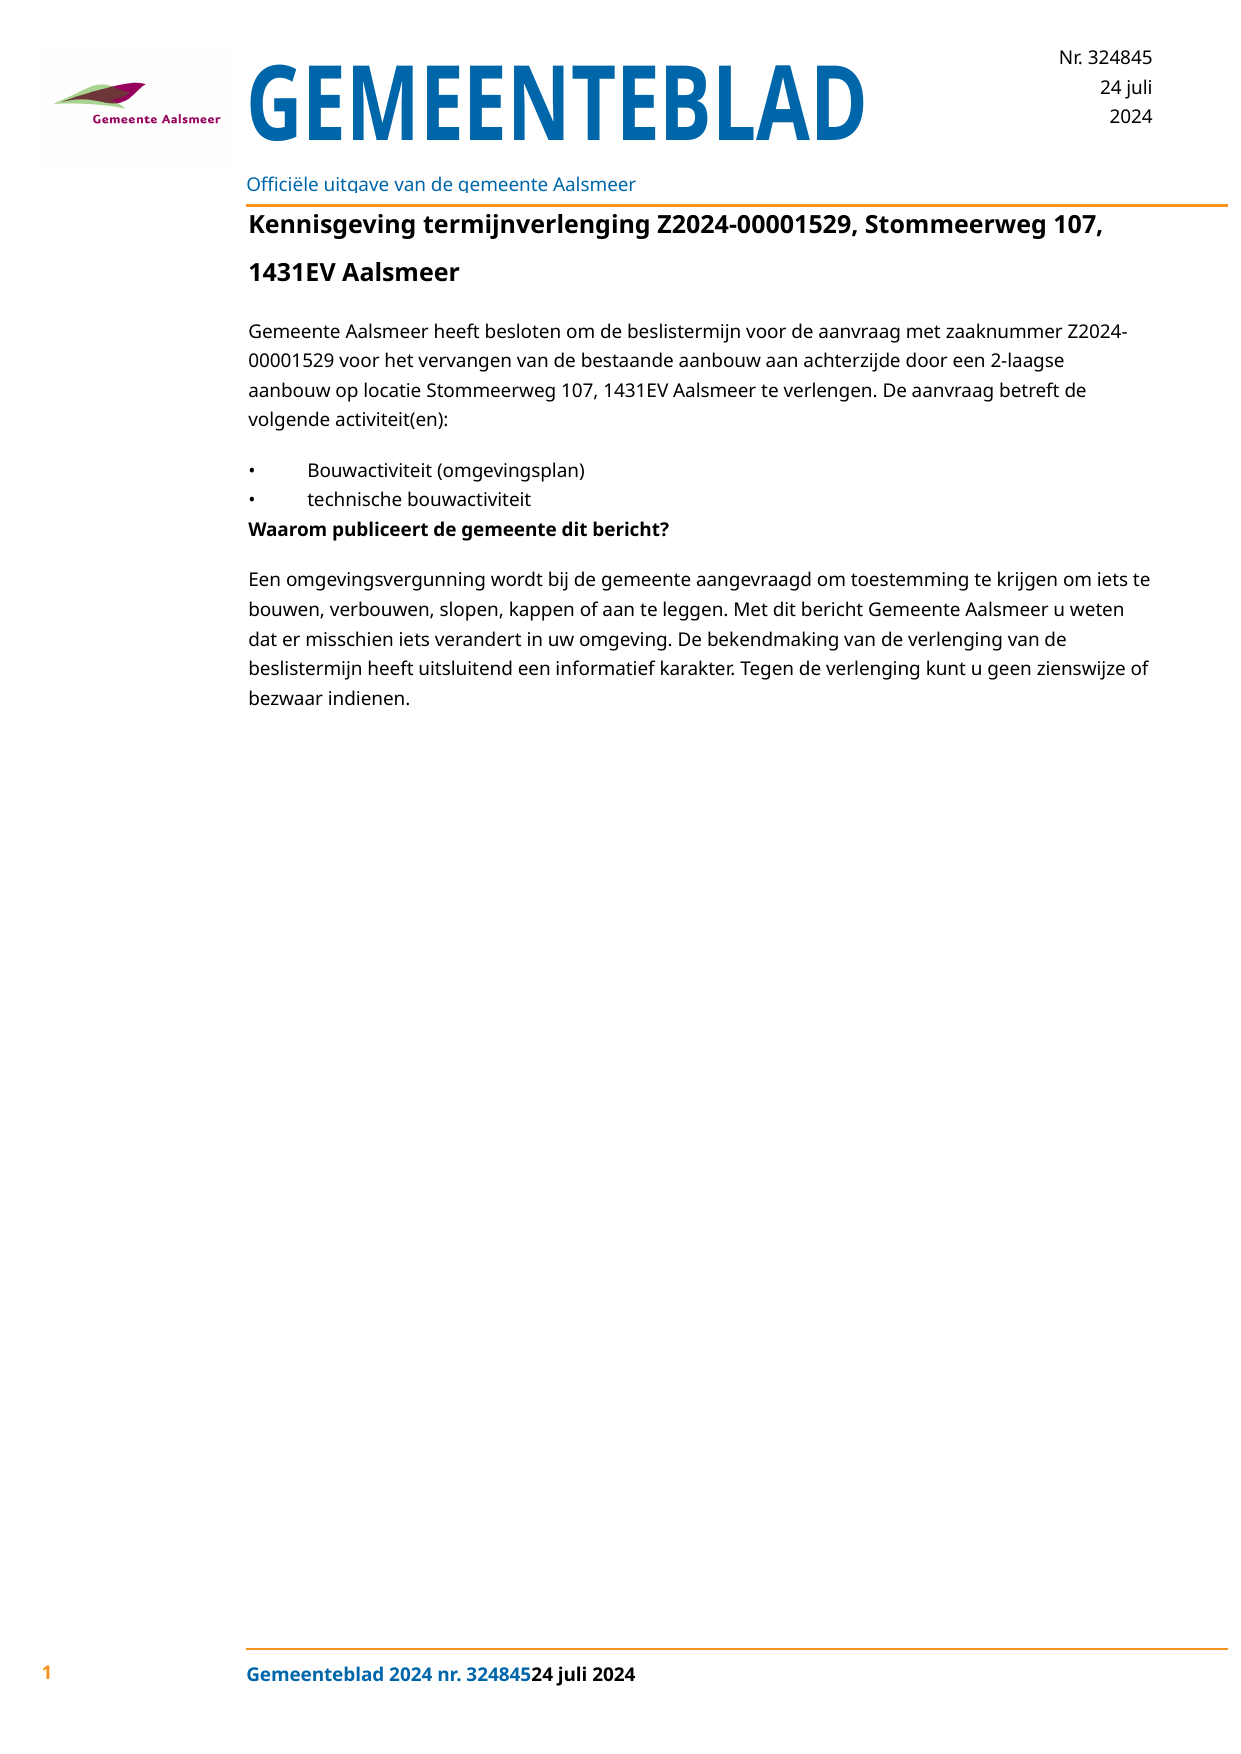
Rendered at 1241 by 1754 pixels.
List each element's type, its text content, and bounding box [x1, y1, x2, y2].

picture [41, 47, 231, 172]
list Bouwactiviteit (omgevingsplan) [248, 457, 1152, 483]
text Waarom publiceert de gemeente dit bericht? [248, 516, 1152, 542]
text Een omgevingsvergunning wordt bij de gemeente aangevraagd om toestemming te krijgen om iets te bouwen, verbouwen, slopen, kappen of aan te leggen. Met dit bericht Gemeente Aalsmeer u weten dat er misschien iets verandert in uw omgeving. De bekendmaking van de verlenging van de beslistermijn heeft uitsluitend een informatief karakter. Tegen de verlenging kunt u geen zienswijze of bezwaar indienen. [248, 567, 1152, 711]
text Gemeente Aalsmeer heeft besloten om de beslistermijn voor de aanvraag met zaaknummer Z2024-00001529 voor het vervangen van de bestaande aanbouw aan achterzijde door een 2-laagse aanbouw op locatie Stommeerweg 107, 1431EV Aalsmeer te verlengen. De aanvraag betreft de volgende activiteit(en): [248, 318, 1152, 432]
text Kennisgeving termijnverlenging Z2024-00001529, Stommeerweg 107, 1431EV Aalsmeer [248, 207, 1152, 288]
list technische bouwactiviteit [248, 487, 1152, 512]
